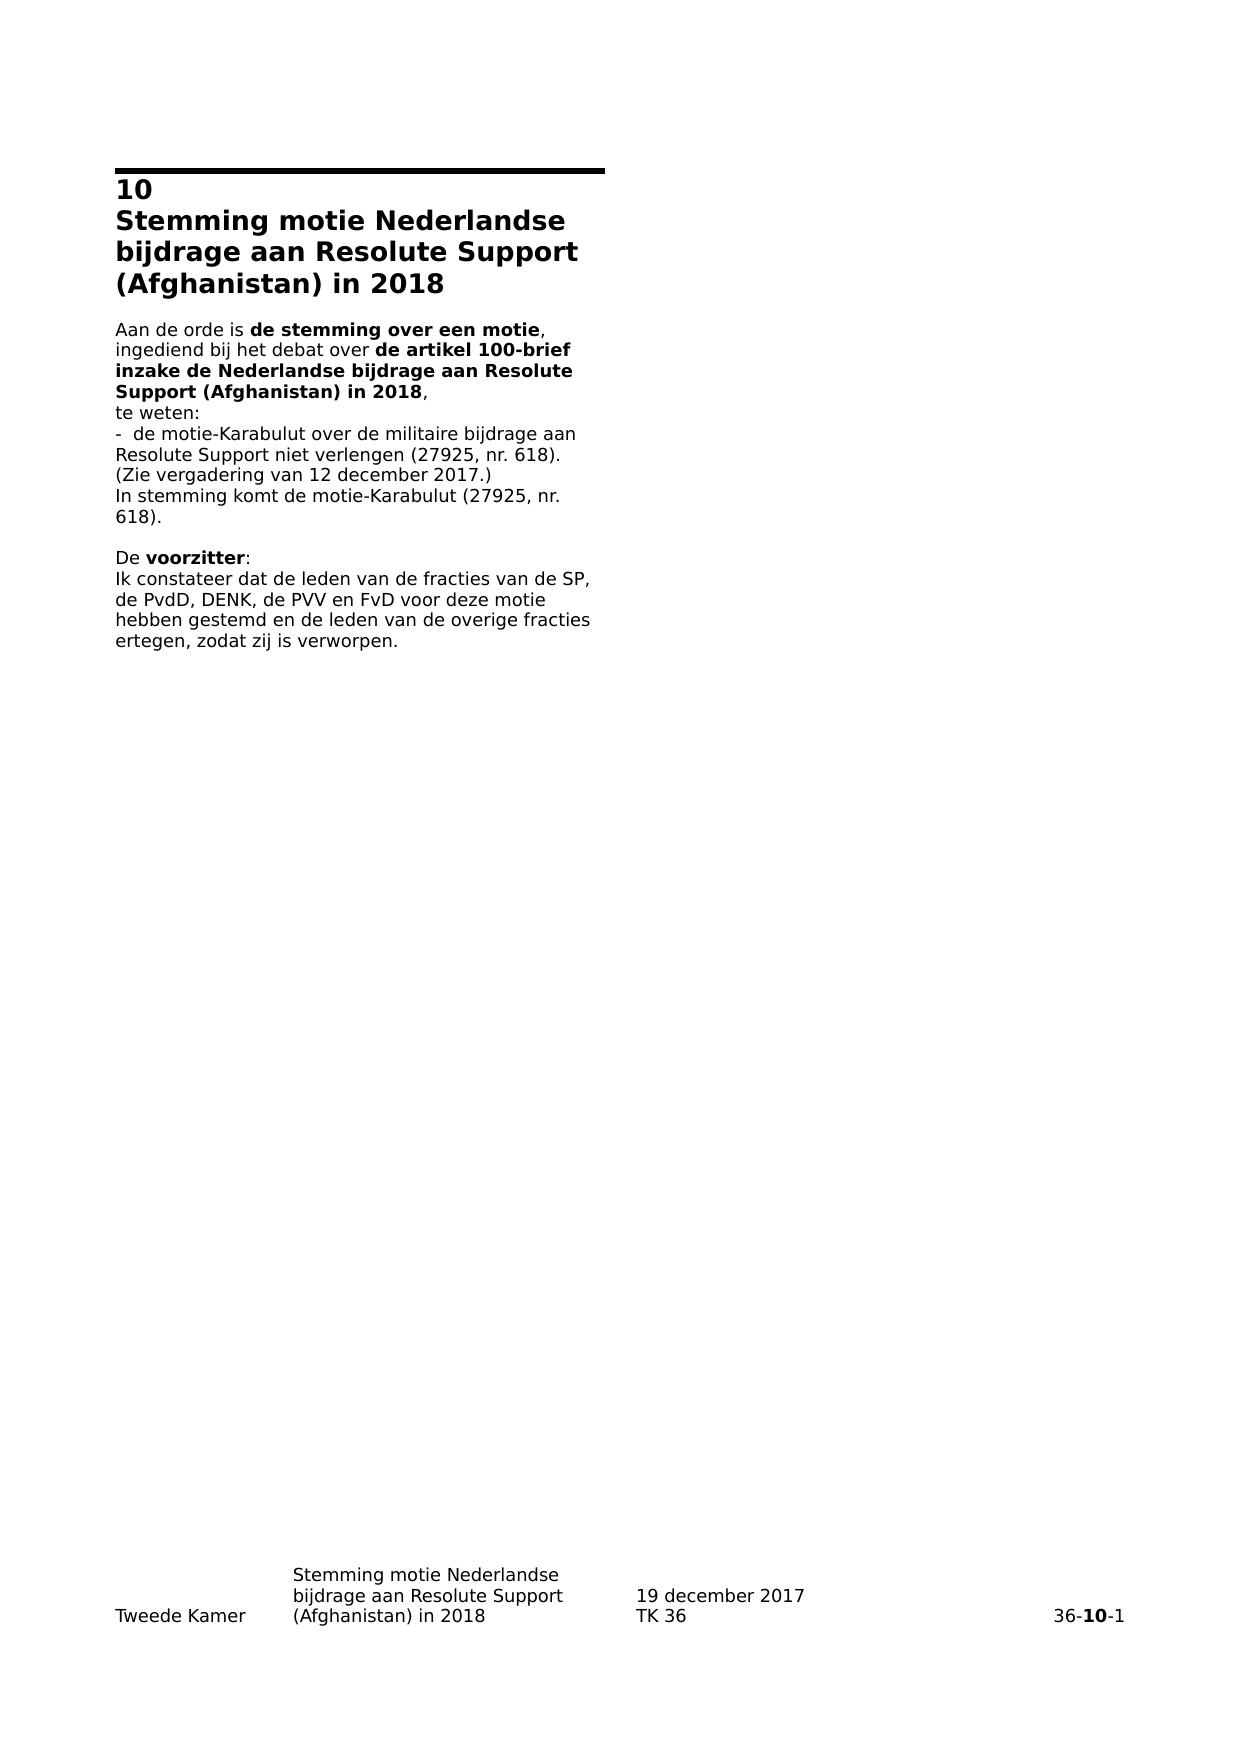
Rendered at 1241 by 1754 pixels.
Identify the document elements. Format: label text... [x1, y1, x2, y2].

text Ik constateer dat de leden van de fracties van de SP, de PvdD, DENK, de PVV en FvD voor deze motie hebben gestemd en de leden van de overige fracties ertegen, zodat zij is verworpen. [115, 568, 605, 652]
text (Zie vergadering van 12 december 2017.) [115, 465, 605, 486]
title 10 Stemming motie Nederlandse bijdrage aan Resolute Support (Afghanistan) in 2018 [115, 174, 605, 299]
text De voorzitter: [115, 548, 605, 568]
text In stemming komt de motie-Karabulut (27925, nr. 618). [115, 486, 605, 528]
text te weten: [115, 403, 605, 423]
list de motie-Karabulut over de militaire bijdrage aan Resolute Support niet verlengen (27925, nr. 618). [115, 423, 605, 465]
text Aan de orde is de stemming over een motie, ingediend bij het debat over de artikel 100-brief inzake de Nederlandse bijdrage aan Resolute Support (Afghanistan) in 2018, [115, 319, 605, 403]
